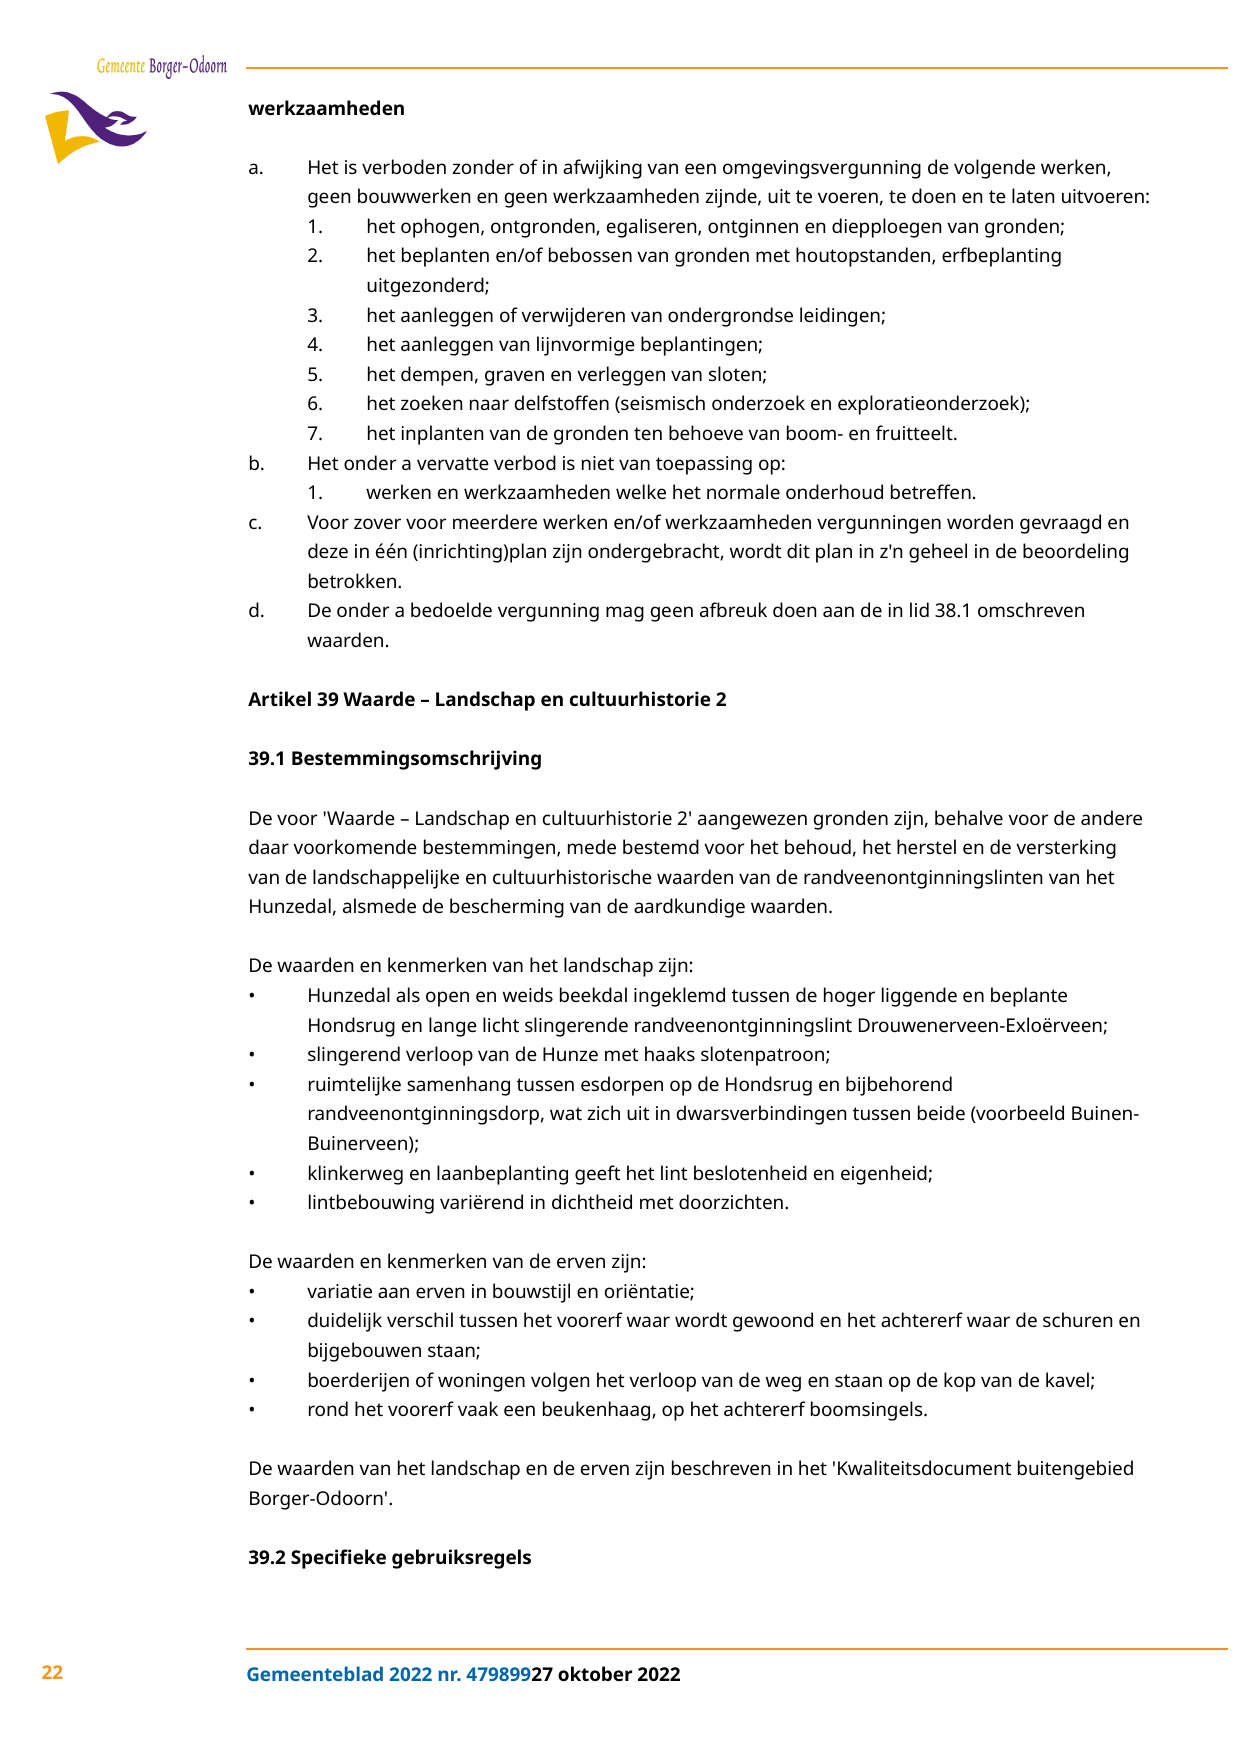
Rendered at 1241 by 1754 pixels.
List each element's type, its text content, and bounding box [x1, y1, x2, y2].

list duidelijk verschil tussen het voorerf waar wordt gewoond en het achtererf waar de schuren en bijgebouwen staan; [248, 1308, 1152, 1363]
list slingerend verloop van de Hunze met haaks slotenpatroon; [248, 1041, 1152, 1067]
text De waarden en kenmerken van het landschap zijn: [248, 953, 1152, 978]
text Artikel 39 Waarde – Landschap en cultuurhistorie 2 [248, 686, 1152, 712]
text De waarden en kenmerken van de erven zijn: [248, 1248, 1152, 1274]
picture [41, 47, 231, 172]
list het aanleggen of verwijderen van ondergrondse leidingen; [307, 302, 1152, 328]
list het ophogen, ontgronden, egaliseren, ontginnen en diepploegen van gronden; [307, 213, 1152, 239]
text 39.2 Specifieke gebruiksregels [248, 1544, 1152, 1570]
text werkzaamheden [248, 95, 1152, 121]
list het aanleggen van lijnvormige beplantingen; [307, 331, 1152, 357]
list rond het voorerf vaak een beukenhaag, op het achtererf boomsingels. [248, 1396, 1152, 1422]
list ruimtelijke samenhang tussen esdorpen op de Hondsrug en bijbehorend randveenontginningsdorp, wat zich uit in dwarsverbindingen tussen beide (voorbeeld Buinen-Buinerveen); [248, 1071, 1152, 1156]
list Het onder a vervatte verbod is niet van toepassing op: [248, 450, 1152, 476]
list het zoeken naar delfstoffen (seismisch onderzoek en exploratieonderzoek); [307, 391, 1152, 416]
list het inplanten van de gronden ten behoeve van boom- en fruitteelt. [307, 420, 1152, 446]
list het dempen, graven en verleggen van sloten; [307, 361, 1152, 387]
list het beplanten en/of bebossen van gronden met houtopstanden, erfbeplanting uitgezonderd; [307, 243, 1152, 298]
list lintbebouwing variërend in dichtheid met doorzichten. [248, 1189, 1152, 1215]
list klinkerweg en laanbeplanting geeft het lint beslotenheid en eigenheid; [248, 1160, 1152, 1186]
list boerderijen of woningen volgen het verloop van de weg en staan op de kop van de kavel; [248, 1367, 1152, 1393]
list werken en werkzaamheden welke het normale onderhoud betreffen. [307, 479, 1152, 505]
text De waarden van het landschap en de erven zijn beschreven in het 'Kwaliteitsdocument buitengebied Borger-Odoorn'. [248, 1456, 1152, 1511]
list Het is verboden zonder of in afwijking van een omgevingsvergunning de volgende werken, geen bouwwerken en geen werkzaamheden zijnde, uit te voeren, te doen en te laten uitvoeren: [248, 154, 1152, 209]
list Voor zover voor meerdere werken en/of werkzaamheden vergunningen worden gevraagd en deze in één (inrichting)plan zijn ondergebracht, wordt dit plan in z'n geheel in de beoordeling betrokken. [248, 509, 1152, 594]
text 39.1 Bestemmingsomschrijving [248, 746, 1152, 771]
list Hunzedal als open en weids beekdal ingeklemd tussen de hoger liggende en beplante Hondsrug en lange licht slingerende randveenontginningslint Drouwenerveen-Exloërveen; [248, 982, 1152, 1038]
text De voor 'Waarde – Landschap en cultuurhistorie 2' aangewezen gronden zijn, behalve voor de andere daar voorkomende bestemmingen, mede bestemd voor het behoud, het herstel en de versterking van de landschappelijke en cultuurhistorische waarden van de randveenontginningslinten van het Hunzedal, alsmede de bescherming van de aardkundige waarden. [248, 805, 1152, 919]
list variatie aan erven in bouwstijl en oriëntatie; [248, 1278, 1152, 1304]
list De onder a bedoelde vergunning mag geen afbreuk doen aan de in lid 38.1 omschreven waarden. [248, 598, 1152, 653]
